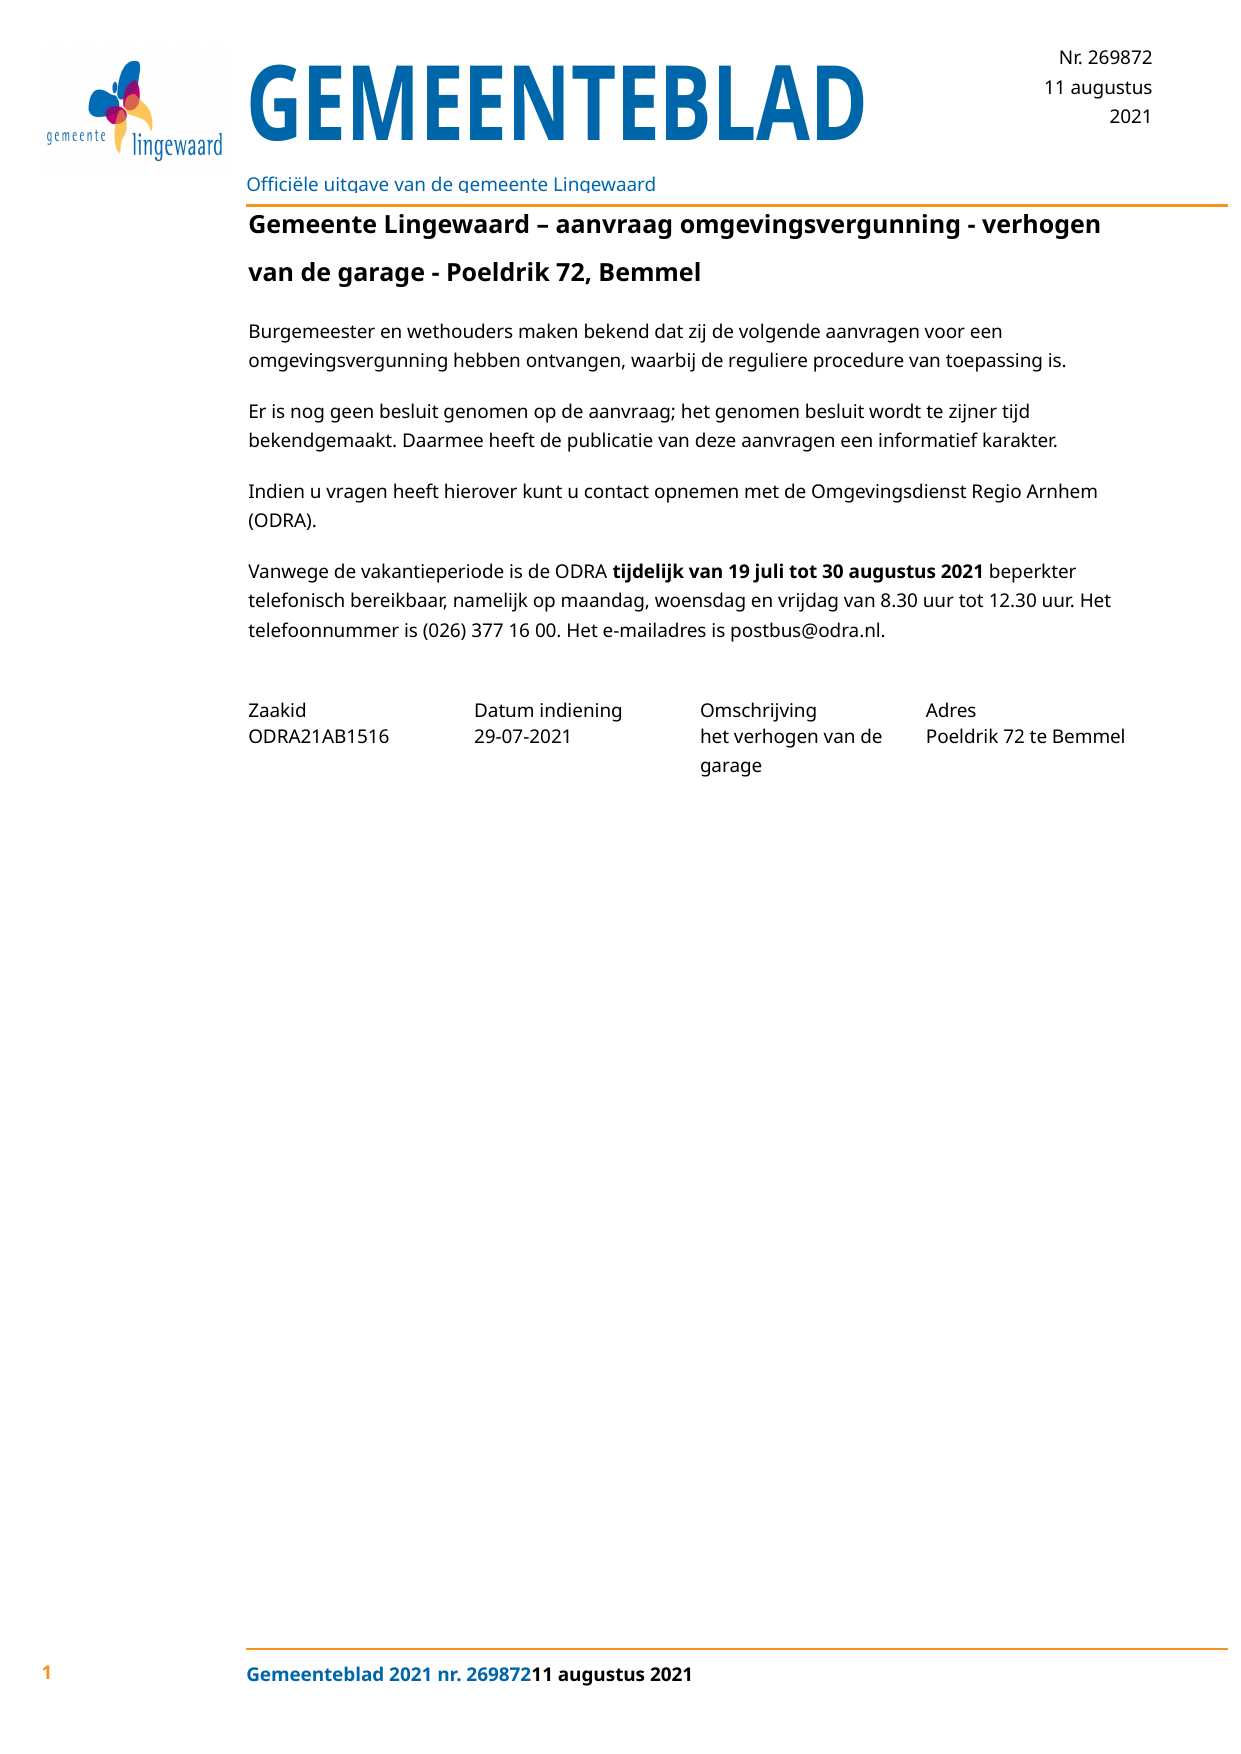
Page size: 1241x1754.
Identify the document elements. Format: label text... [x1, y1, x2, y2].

table_cell Poeldrik 72 te Bemmel [926, 723, 1152, 778]
table_cell 29-07-2021 [474, 723, 700, 778]
table_cell ODRA21AB1516 [248, 723, 474, 778]
table_cell het verhogen van de garage [700, 723, 926, 778]
table_header Datum indiening [474, 697, 700, 723]
text Burgemeester en wethouders maken bekend dat zij de volgende aanvragen voor een omgevingsvergunning hebben ontvangen, waarbij de reguliere procedure van toepassing is. [248, 318, 1152, 373]
picture [41, 47, 231, 172]
text Vanwege de vakantieperiode is de ODRA tijdelijk van 19 juli tot 30 augustus 2021 beperkter telefonisch bereikbaar, namelijk op maandag, woensdag en vrijdag van 8.30 uur tot 12.30 uur. Het telefoonnummer is (026) 377 16 00. Het e-mailadres is postbus@odra.nl. [248, 558, 1152, 643]
text Indien u vragen heeft hierover kunt u contact opnemen met de Omgevingsdienst Regio Arnhem (ODRA). [248, 478, 1152, 533]
text Gemeente Lingewaard – aanvraag omgevingsvergunning - verhogen van de garage - Poeldrik 72, Bemmel [248, 207, 1152, 288]
table_header Omschrijving [700, 697, 926, 723]
text Er is nog geen besluit genomen op de aanvraag; het genomen besluit wordt te zijner tijd bekendgemaakt. Daarmee heeft de publicatie van deze aanvragen een informatief karakter. [248, 398, 1152, 453]
table_header Zaakid [248, 697, 474, 723]
table_header Adres [926, 697, 1152, 723]
